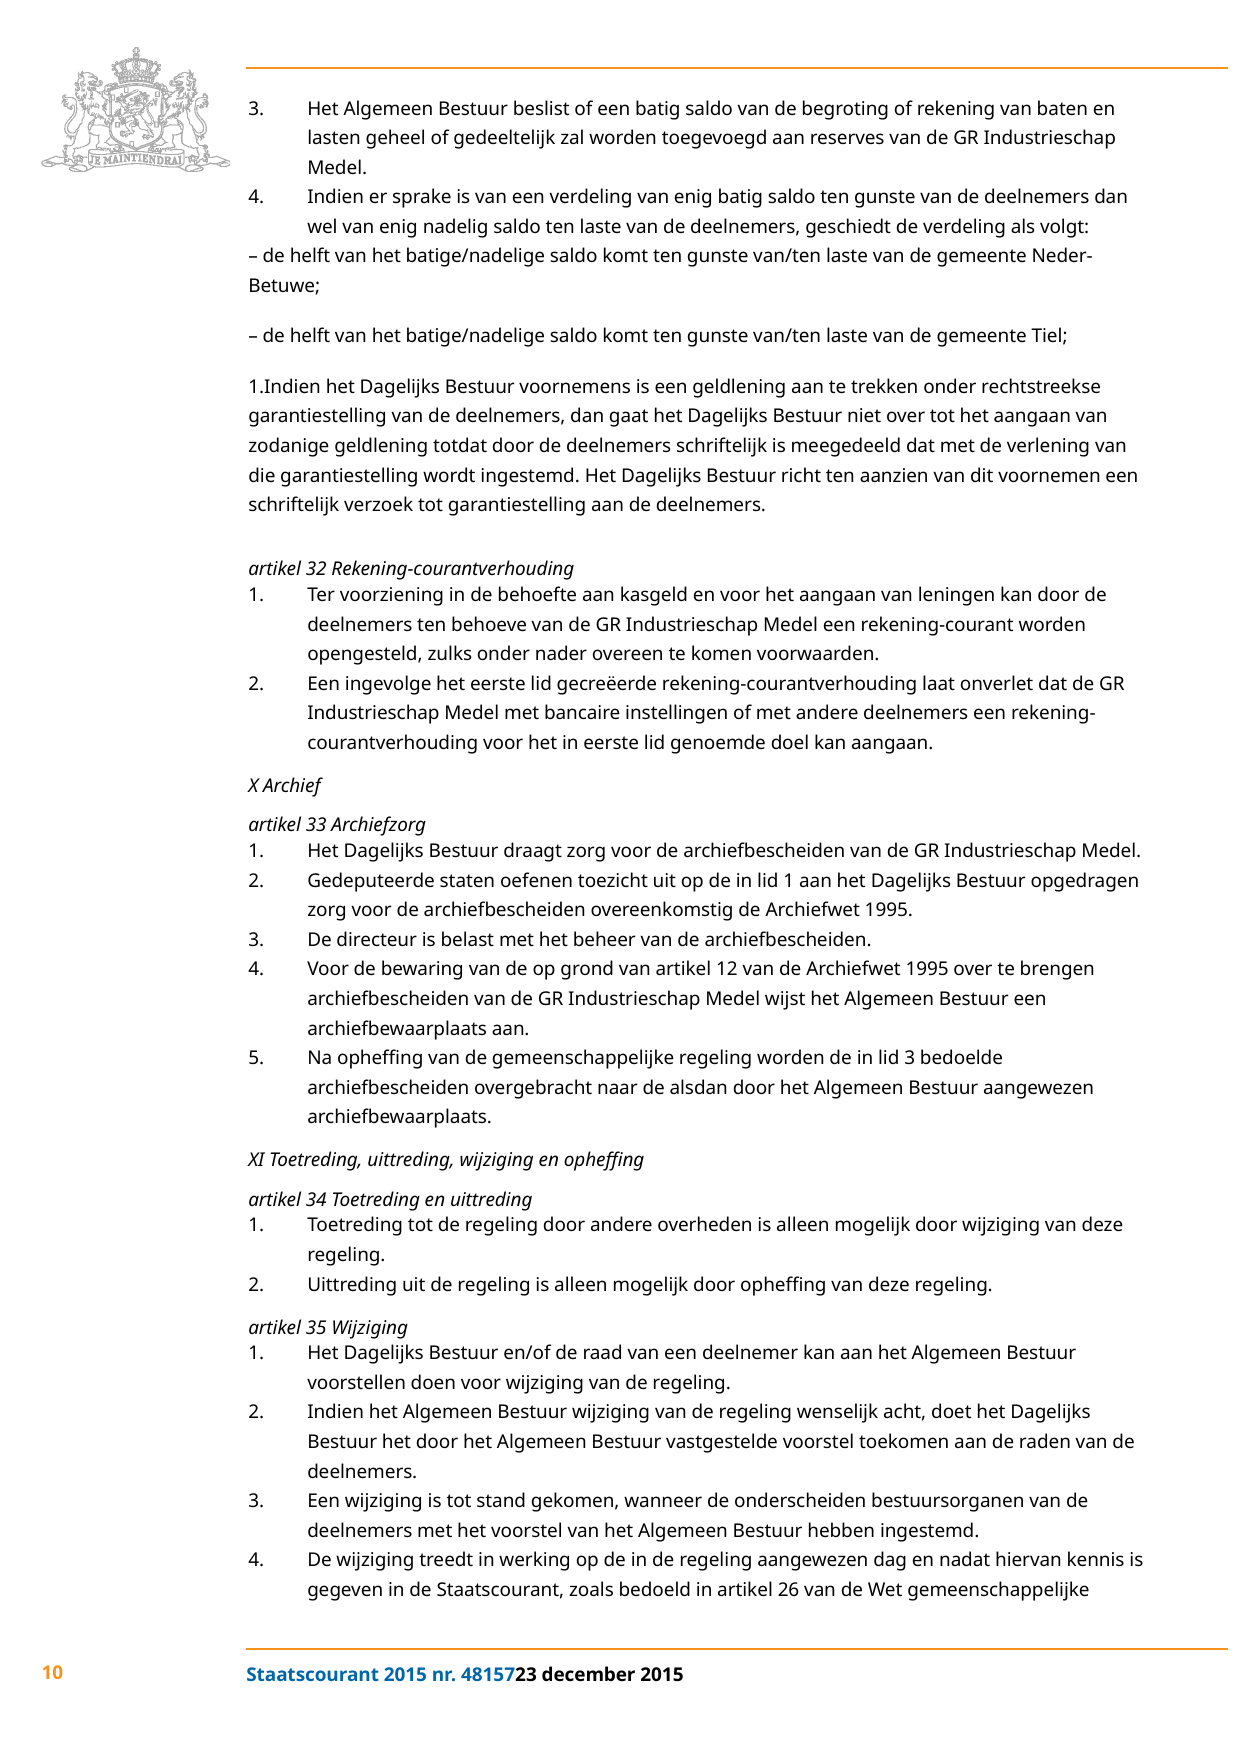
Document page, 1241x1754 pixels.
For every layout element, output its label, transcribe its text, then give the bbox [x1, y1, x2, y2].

text artikel 35 Wijziging [248, 1314, 1152, 1339]
list Een ingevolge het eerste lid gecreëerde rekening-courantverhouding laat onverlet dat de GR Industrieschap Medel met bancaire instellingen of met andere deelnemers een rekening-courantverhouding voor het in eerste lid genoemde doel kan aangaan. [248, 670, 1152, 755]
text 1.Indien het Dagelijks Bestuur voornemens is een geldlening aan te trekken onder rechtstreekse garantiestelling van de deelnemers, dan gaat het Dagelijks Bestuur niet over tot het aangaan van zodanige geldlening totdat door de deelnemers schriftelijk is meegedeeld dat met de verlening van die garantiestelling wordt ingestemd. Het Dagelijks Bestuur richt ten aanzien van dit voornemen een schriftelijk verzoek tot garantiestelling aan de deelnemers. [248, 373, 1152, 517]
picture [41, 47, 231, 172]
list De wijziging treedt in werking op de in de regeling aangewezen dag en nadat hiervan kennis is gegeven in de Staatscourant, zoals bedoeld in artikel 26 van de Wet gemeenschappelijke [248, 1547, 1152, 1602]
text artikel 33 Archiefzorg [248, 811, 1152, 837]
list Ter voorziening in de behoefte aan kasgeld en voor het aangaan van leningen kan door de deelnemers ten behoeve van de GR Industrieschap Medel een rekening-courant worden opengesteld, zulks onder nader overeen te komen voorwaarden. [248, 581, 1152, 666]
list Indien het Algemeen Bestuur wijziging van de regeling wenselijk acht, doet het Dagelijks Bestuur het door het Algemeen Bestuur vastgestelde voorstel toekomen aan de raden van de deelnemers. [248, 1399, 1152, 1484]
text XI Toetreding, uittreding, wijziging en opheffing [248, 1147, 1152, 1172]
list De directeur is belast met het beheer van de archiefbescheiden. [248, 926, 1152, 952]
text X Archief [248, 772, 1152, 798]
list Een wijziging is tot stand gekomen, wanneer de onderscheiden bestuursorganen van de deelnemers met het voorstel van het Algemeen Bestuur hebben ingestemd. [248, 1487, 1152, 1543]
list Gedeputeerde staten oefenen toezicht uit op de in lid 1 aan het Dagelijks Bestuur opgedragen zorg voor de archiefbescheiden overeenkomstig de Archiefwet 1995. [248, 867, 1152, 922]
text – de helft van het batige/nadelige saldo komt ten gunste van/ten laste van de gemeente Neder-Betuwe; [248, 243, 1152, 298]
list Voor de bewaring van de op grond van artikel 12 van de Archiefwet 1995 over te brengen archiefbescheiden van de GR Industrieschap Medel wijst het Algemeen Bestuur een archiefbewaarplaats aan. [248, 956, 1152, 1040]
text artikel 32 Rekening-courantverhouding [248, 555, 1152, 581]
list Het Algemeen Bestuur beslist of een batig saldo van de begroting of rekening van baten en lasten geheel of gedeeltelijk zal worden toegevoegd aan reserves van de GR Industrieschap Medel. [248, 95, 1152, 180]
list Het Dagelijks Bestuur draagt zorg voor de archiefbescheiden van de GR Industrieschap Medel. [248, 837, 1152, 863]
list Uittreding uit de regeling is alleen mogelijk door opheffing van deze regeling. [248, 1271, 1152, 1296]
list Het Dagelijks Bestuur en/of de raad van een deelnemer kan aan het Algemeen Bestuur voorstellen doen voor wijziging van de regeling. [248, 1339, 1152, 1395]
list Toetreding tot de regeling door andere overheden is alleen mogelijk door wijziging van deze regeling. [248, 1212, 1152, 1267]
list Indien er sprake is van een verdeling van enig batig saldo ten gunste van de deelnemers dan wel van enig nadelig saldo ten laste van de deelnemers, geschiedt de verdeling als volgt: [248, 183, 1152, 239]
text – de helft van het batige/nadelige saldo komt ten gunste van/ten laste van de gemeente Tiel; [248, 323, 1152, 348]
text artikel 34 Toetreding en uittreding [248, 1186, 1152, 1212]
list Na opheffing van de gemeenschappelijke regeling worden de in lid 3 bedoelde archiefbescheiden overgebracht naar de alsdan door het Algemeen Bestuur aangewezen archiefbewaarplaats. [248, 1044, 1152, 1129]
